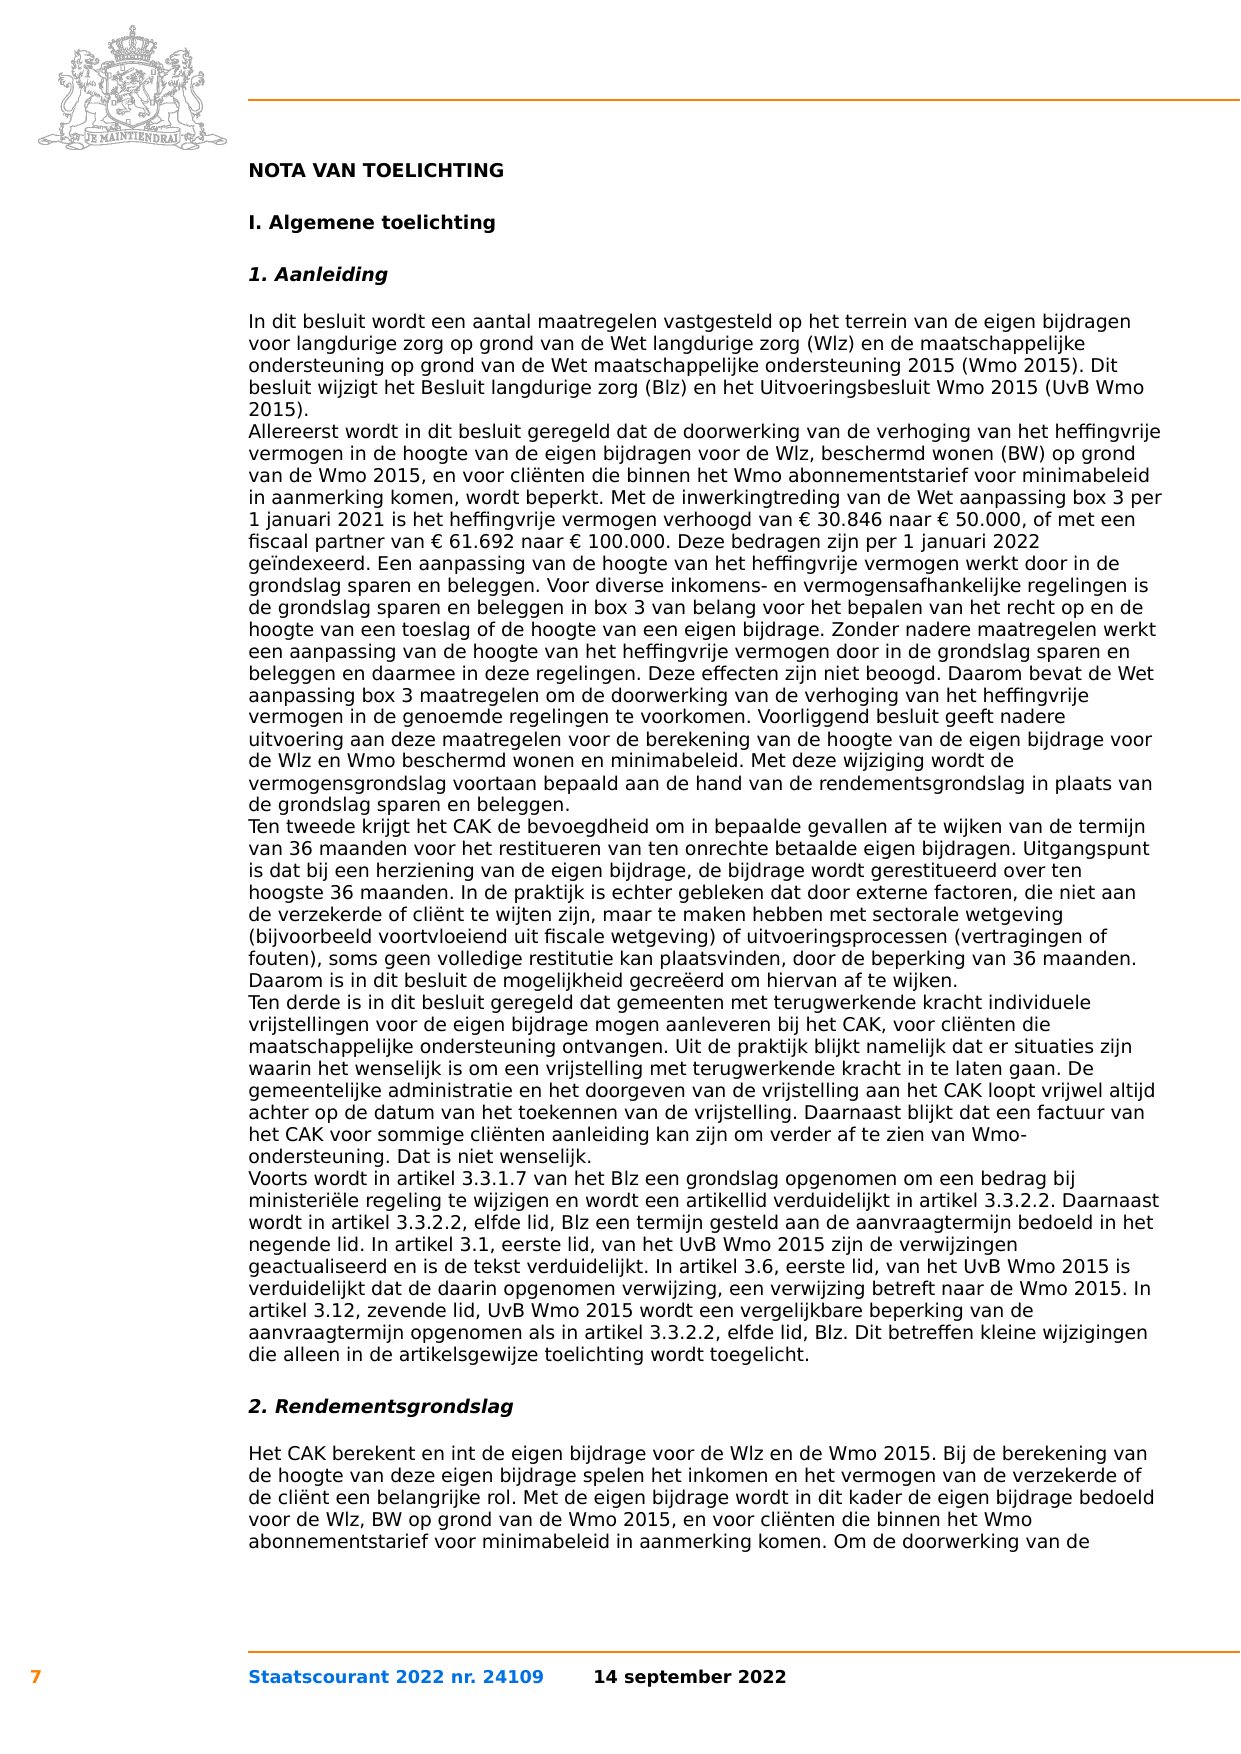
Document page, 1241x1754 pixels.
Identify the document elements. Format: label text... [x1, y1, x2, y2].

subtitle 2. Rendementsgrondslag [248, 1396, 1163, 1418]
subtitle NOTA VAN TOELICHTING [248, 160, 1163, 182]
text In dit besluit wordt een aantal maatregelen vastgesteld op het terrein van de eigen bijdragen voor langdurige zorg op grond van de Wet langdurige zorg (Wlz) en de maatschappelijke ondersteuning op grond van de Wet maatschappelijke ondersteuning 2015 (Wmo 2015). Dit besluit wijzigt het Besluit langdurige zorg (Blz) en het Uitvoeringsbesluit Wmo 2015 (UvB Wmo 2015). [248, 311, 1163, 421]
text Het CAK berekent en int de eigen bijdrage voor de Wlz en de Wmo 2015. Bij de berekening van de hoogte van deze eigen bijdrage spelen het inkomen en het vermogen van de verzekerde of de cliënt een belangrijke rol. Met de eigen bijdrage wordt in dit kader de eigen bijdrage bedoeld voor de Wlz, BW op grond van de Wmo 2015, en voor cliënten die binnen het Wmo abonnementstarief voor minimabeleid in aanmerking komen. Om de doorwerking van de [248, 1443, 1163, 1553]
text Voorts wordt in artikel 3.3.1.7 van het Blz een grondslag opgenomen om een bedrag bij ministeriële regeling te wijzigen en wordt een artikellid verduidelijkt in artikel 3.3.2.2. Daarnaast wordt in artikel 3.3.2.2, elfde lid, Blz een termijn gesteld aan de aanvraagtermijn bedoeld in het negende lid. In artikel 3.1, eerste lid, van het UvB Wmo 2015 zijn de verwijzingen geactualiseerd en is de tekst verduidelijkt. In artikel 3.6, eerste lid, van het UvB Wmo 2015 is verduidelijkt dat de daarin opgenomen verwijzing, een verwijzing betreft naar de Wmo 2015. In artikel 3.12, zevende lid, UvB Wmo 2015 wordt een vergelijkbare beperking van de aanvraagtermijn opgenomen als in artikel 3.3.2.2, elfde lid, Blz. Dit betreffen kleine wijzigingen die alleen in de artikelsgewijze toelichting wordt toegelicht. [248, 1168, 1163, 1366]
picture [38, 25, 227, 150]
text Allereerst wordt in dit besluit geregeld dat de doorwerking van de verhoging van het heffingvrije vermogen in de hoogte van de eigen bijdragen voor de Wlz, beschermd wonen (BW) op grond van de Wmo 2015, en voor cliënten die binnen het Wmo abonnementstarief voor minimabeleid in aanmerking komen, wordt beperkt. Met de inwerkingtreding van de Wet aanpassing box 3 per 1 januari 2021 is het heffingvrije vermogen verhoogd van € 30.846 naar € 50.000, of met een fiscaal partner van € 61.692 naar € 100.000. Deze bedragen zijn per 1 januari 2022 geïndexeerd. Een aanpassing van de hoogte van het heffingvrije vermogen werkt door in de grondslag sparen en beleggen. Voor diverse inkomens- en vermogensafhankelijke regelingen is de grondslag sparen en beleggen in box 3 van belang voor het bepalen van het recht op en de hoogte van een toeslag of de hoogte van een eigen bijdrage. Zonder nadere maatregelen werkt een aanpassing van de hoogte van het heffingvrije vermogen door in de grondslag sparen en beleggen en daarmee in deze regelingen. Deze effecten zijn niet beoogd. Daarom bevat de Wet aanpassing box 3 maatregelen om de doorwerking van de verhoging van het heffingvrije vermogen in de genoemde regelingen te voorkomen. Voorliggend besluit geeft nadere uitvoering aan deze maatregelen voor de berekening van de hoogte van de eigen bijdrage voor de Wlz en Wmo beschermd wonen en minimabeleid. Met deze wijziging wordt de vermogensgrondslag voortaan bepaald aan de hand van de rendementsgrondslag in plaats van de grondslag sparen en beleggen. [248, 421, 1163, 816]
text Ten derde is in dit besluit geregeld dat gemeenten met terugwerkende kracht individuele vrijstellingen voor de eigen bijdrage mogen aanleveren bij het CAK, voor cliënten die maatschappelijke ondersteuning ontvangen. Uit de praktijk blijkt namelijk dat er situaties zijn waarin het wenselijk is om een vrijstelling met terugwerkende kracht in te laten gaan. De gemeentelijke administratie en het doorgeven van de vrijstelling aan het CAK loopt vrijwel altijd achter op de datum van het toekennen van de vrijstelling. Daarnaast blijkt dat een factuur van het CAK voor sommige cliënten aanleiding kan zijn om verder af te zien van Wmo-ondersteuning. Dat is niet wenselijk. [248, 992, 1163, 1168]
subtitle 1. Aanleiding [248, 264, 1163, 286]
text Ten tweede krijgt het CAK de bevoegdheid om in bepaalde gevallen af te wijken van de termijn van 36 maanden voor het restitueren van ten onrechte betaalde eigen bijdragen. Uitgangspunt is dat bij een herziening van de eigen bijdrage, de bijdrage wordt gerestitueerd over ten hoogste 36 maanden. In de praktijk is echter gebleken dat door externe factoren, die niet aan de verzekerde of cliënt te wijten zijn, maar te maken hebben met sectorale wetgeving (bijvoorbeeld voortvloeiend uit fiscale wetgeving) of uitvoeringsprocessen (vertragingen of fouten), soms geen volledige restitutie kan plaatsvinden, door de beperking van 36 maanden. Daarom is in dit besluit de mogelijkheid gecreëerd om hiervan af te wijken. [248, 816, 1163, 992]
subtitle I. Algemene toelichting [248, 212, 1163, 234]
